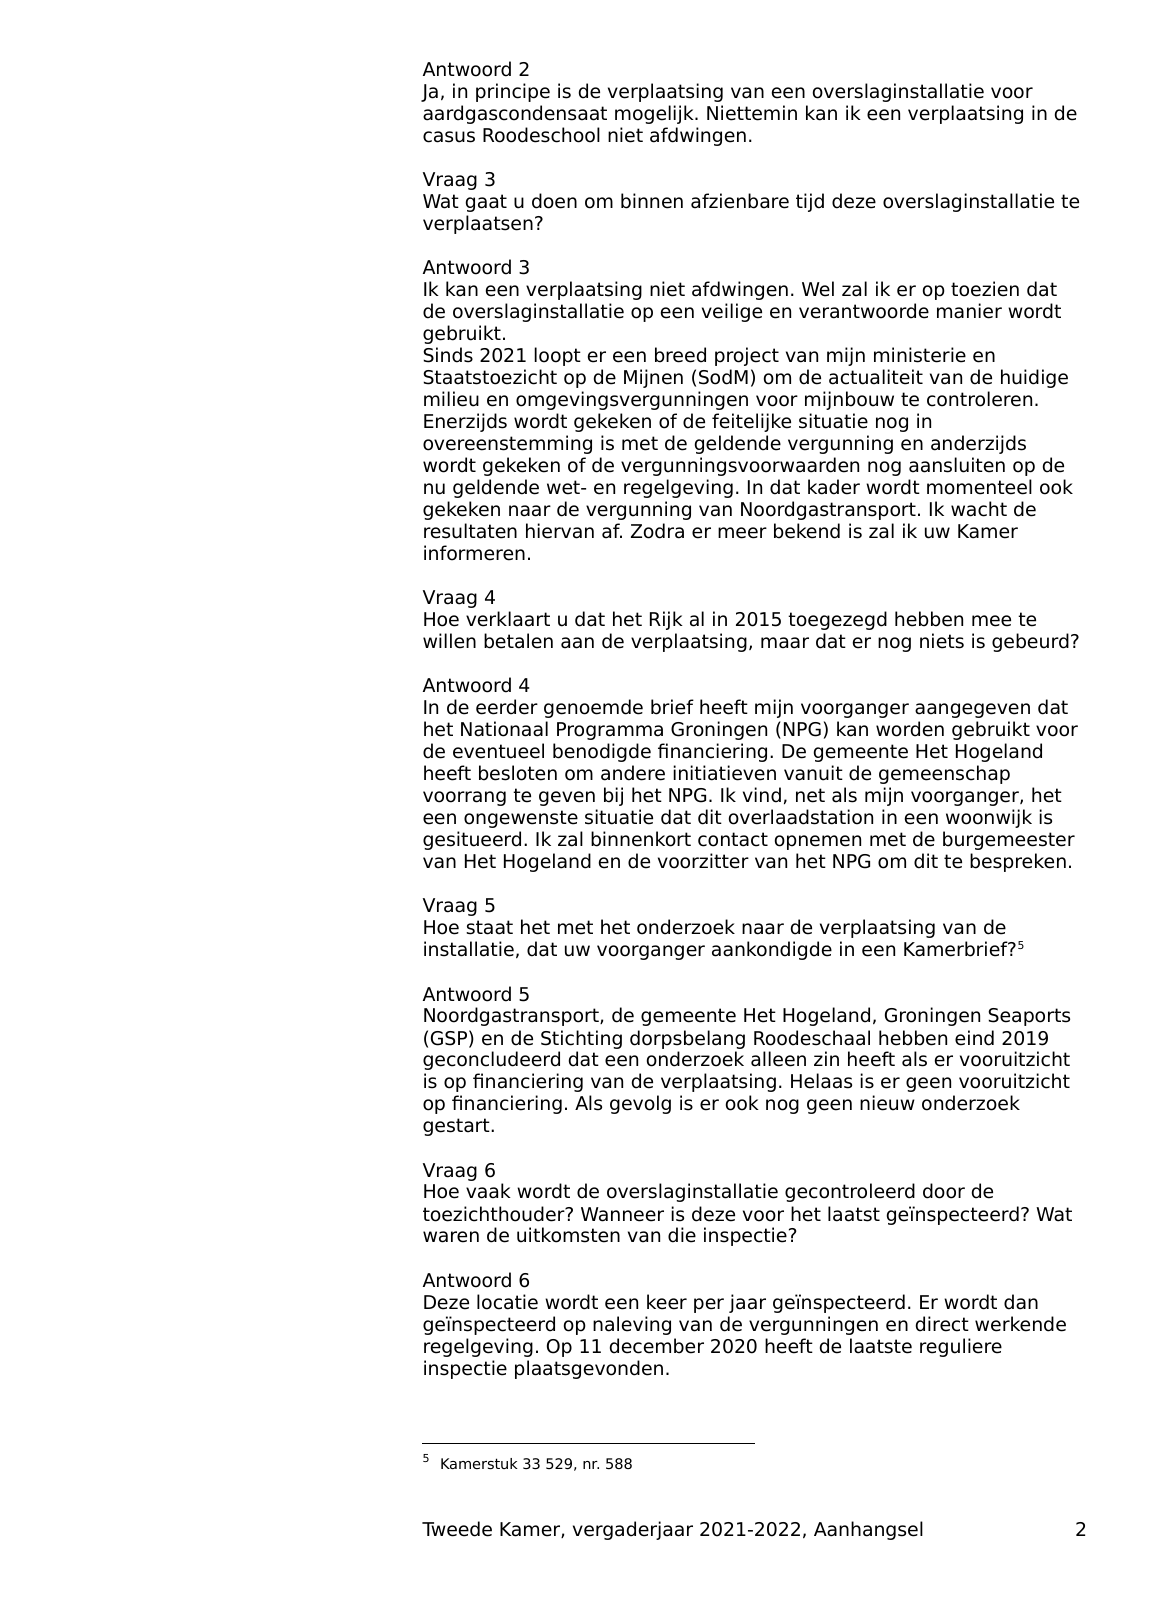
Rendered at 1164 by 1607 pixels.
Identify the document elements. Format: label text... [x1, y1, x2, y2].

text Noordgastransport, de gemeente Het Hogeland, Groningen Seaports (GSP) en de Stichting dorpsbelang Roodeschaal hebben eind 2019 geconcludeerd dat een onderzoek alleen zin heeft als er vooruitzicht is op financiering van de verplaatsing. Helaas is er geen vooruitzicht op financiering. Als gevolg is er ook nog geen nieuw onderzoek gestart. [422, 1005, 1087, 1137]
text Deze locatie wordt een keer per jaar geïnspecteerd. Er wordt dan geïnspecteerd op naleving van de vergunningen en direct werkende regelgeving. Op 11 december 2020 heeft de laatste reguliere inspectie plaatsgevonden. [422, 1292, 1087, 1379]
text Antwoord 2 [422, 59, 1087, 81]
text Wat gaat u doen om binnen afzienbare tijd deze overslaginstallatie te verplaatsen? [422, 191, 1087, 235]
text Hoe verklaart u dat het Rijk al in 2015 toegezegd hebben mee te willen betalen aan de verplaatsing, maar dat er nog niets is gebeurd? [422, 609, 1087, 653]
text Antwoord 3 [422, 257, 1087, 279]
text Ja, in principe is de verplaatsing van een overslaginstallatie voor aardgascondensaat mogelijk. Niettemin kan ik een verplaatsing in de casus Roodeschool niet afdwingen. [422, 81, 1087, 147]
text Antwoord 6 [422, 1269, 1087, 1292]
text Ik kan een verplaatsing niet afdwingen. Wel zal ik er op toezien dat de overslaginstallatie op een veilige en verantwoorde manier wordt gebruikt. [422, 279, 1087, 345]
text Vraag 6 [422, 1159, 1087, 1181]
text Hoe staat het met het onderzoek naar de verplaatsing van de installatie, dat uw voorganger aankondigde in een Kamerbrief? [422, 917, 1087, 961]
text Antwoord 5 [422, 983, 1087, 1005]
text Antwoord 4 [422, 675, 1087, 697]
text Vraag 5 [422, 895, 1087, 917]
text Vraag 3 [422, 169, 1087, 191]
text Sinds 2021 loopt er een breed project van mijn ministerie en Staatstoezicht op de Mijnen (SodM) om de actualiteit van de huidige milieu en omgevingsvergunningen voor mijnbouw te controleren. Enerzijds wordt gekeken of de feitelijke situatie nog in overeenstemming is met de geldende vergunning en anderzijds wordt gekeken of de vergunningsvoorwaarden nog aansluiten op de nu geldende wet- en regelgeving. In dat kader wordt momenteel ook gekeken naar de vergunning van Noordgastransport. Ik wacht de resultaten hiervan af. Zodra er meer bekend is zal ik uw Kamer informeren. [422, 345, 1087, 565]
text Kamerstuk 33 529, nr. 588 [422, 1452, 1087, 1474]
text Vraag 4 [422, 587, 1087, 609]
text Hoe vaak wordt de overslaginstallatie gecontroleerd door de toezichthouder? Wanneer is deze voor het laatst geïnspecteerd? Wat waren de uitkomsten van die inspectie? [422, 1181, 1087, 1247]
text In de eerder genoemde brief heeft mijn voorganger aangegeven dat het Nationaal Programma Groningen (NPG) kan worden gebruikt voor de eventueel benodigde financiering. De gemeente Het Hogeland heeft besloten om andere initiatieven vanuit de gemeenschap voorrang te geven bij het NPG. Ik vind, net als mijn voorganger, het een ongewenste situatie dat dit overlaadstation in een woonwijk is gesitueerd. Ik zal binnenkort contact opnemen met de burgemeester van Het Hogeland en de voorzitter van het NPG om dit te bespreken. [422, 697, 1087, 873]
